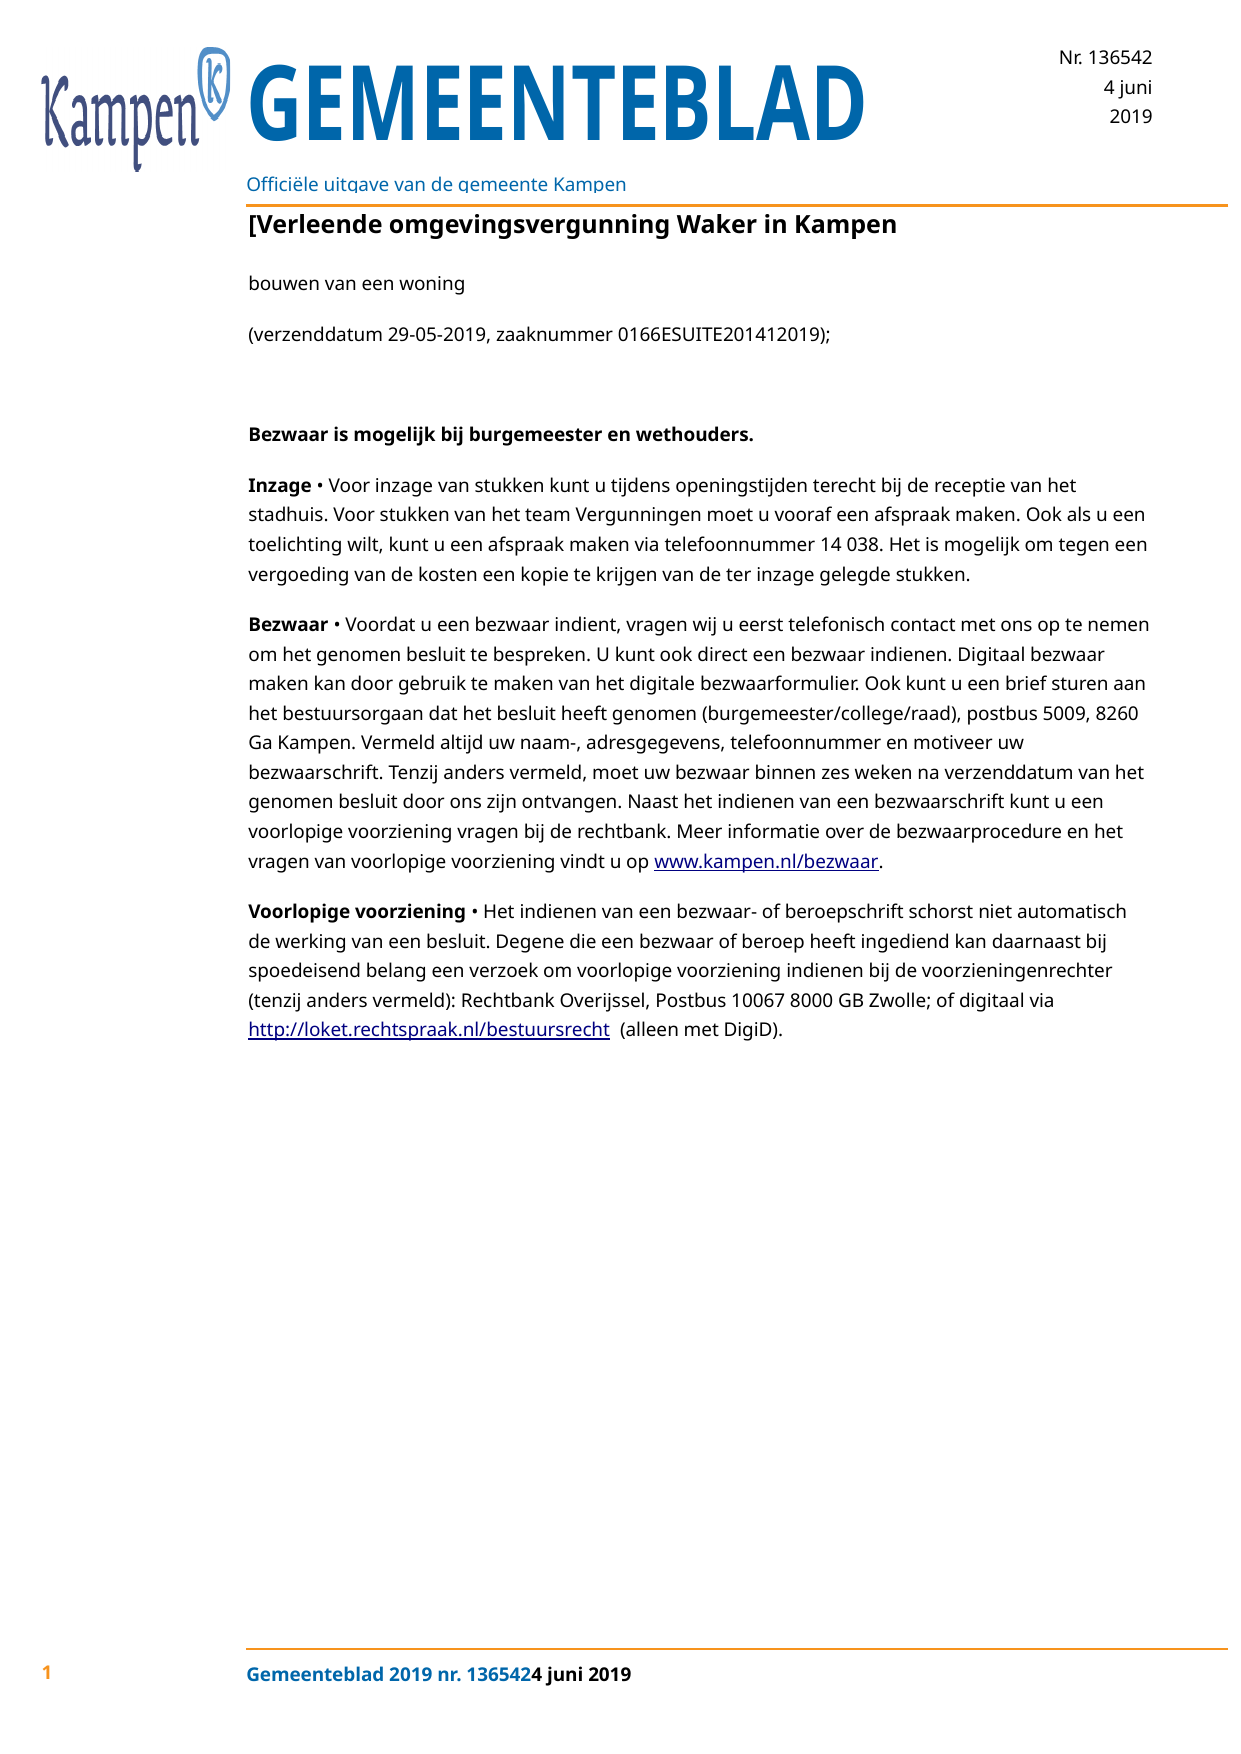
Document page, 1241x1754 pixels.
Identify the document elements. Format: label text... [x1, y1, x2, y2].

text Voorlopige voorziening • Het indienen van een bezwaar- of beroepschrift schorst niet automatisch de werking van een besluit. Degene die een bezwaar of beroep heeft ingediend kan daarnaast bij spoedeisend belang een verzoek om voorlopige voorziening indienen bij de voorzieningenrechter (tenzij anders vermeld): Rechtbank Overijssel, Postbus 10067 8000 GB Zwolle; of digitaal via http://loket.rechtspraak.nl/bestuursrecht (alleen met DigiD). [248, 898, 1152, 1042]
text Bezwaar is mogelijk bij burgemeester en wethouders. [248, 422, 1152, 447]
text bouwen van een woning [248, 270, 1152, 296]
text (verzenddatum 29-05-2019, zaaknummer 0166ESUITE201412019); [248, 321, 1152, 346]
picture [41, 47, 231, 172]
text [Verleende omgevingsvergunning Waker in Kampen [248, 207, 1152, 241]
text Inzage • Voor inzage van stukken kunt u tijdens openingstijden terecht bij de receptie van het stadhuis. Voor stukken van het team Vergunningen moet u vooraf een afspraak maken. Ook als u een toelichting wilt, kunt u een afspraak maken via telefoonnummer 14 038. Het is mogelijk om tegen een vergoeding van de kosten een kopie te krijgen van de ter inzage gelegde stukken. [248, 472, 1152, 586]
text Bezwaar • Voordat u een bezwaar indient, vragen wij u eerst telefonisch contact met ons op te nemen om het genomen besluit te bespreken. U kunt ook direct een bezwaar indienen. Digitaal bezwaar maken kan door gebruik te maken van het digitale bezwaarformulier. Ook kunt u een brief sturen aan het bestuursorgaan dat het besluit heeft genomen (burgemeester/college/raad), postbus 5009, 8260 Ga Kampen. Vermeld altijd uw naam-, adresgegevens, telefoonnummer en motiveer uw bezwaarschrift. Tenzij anders vermeld, moet uw bezwaar binnen zes weken na verzenddatum van het genomen besluit door ons zijn ontvangen. Naast het indienen van een bezwaarschrift kunt u een voorlopige voorziening vragen bij de rechtbank. Meer informatie over de bezwaarprocedure en het vragen van voorlopige voorziening vindt u op www.kampen.nl/bezwaar. [248, 611, 1152, 873]
